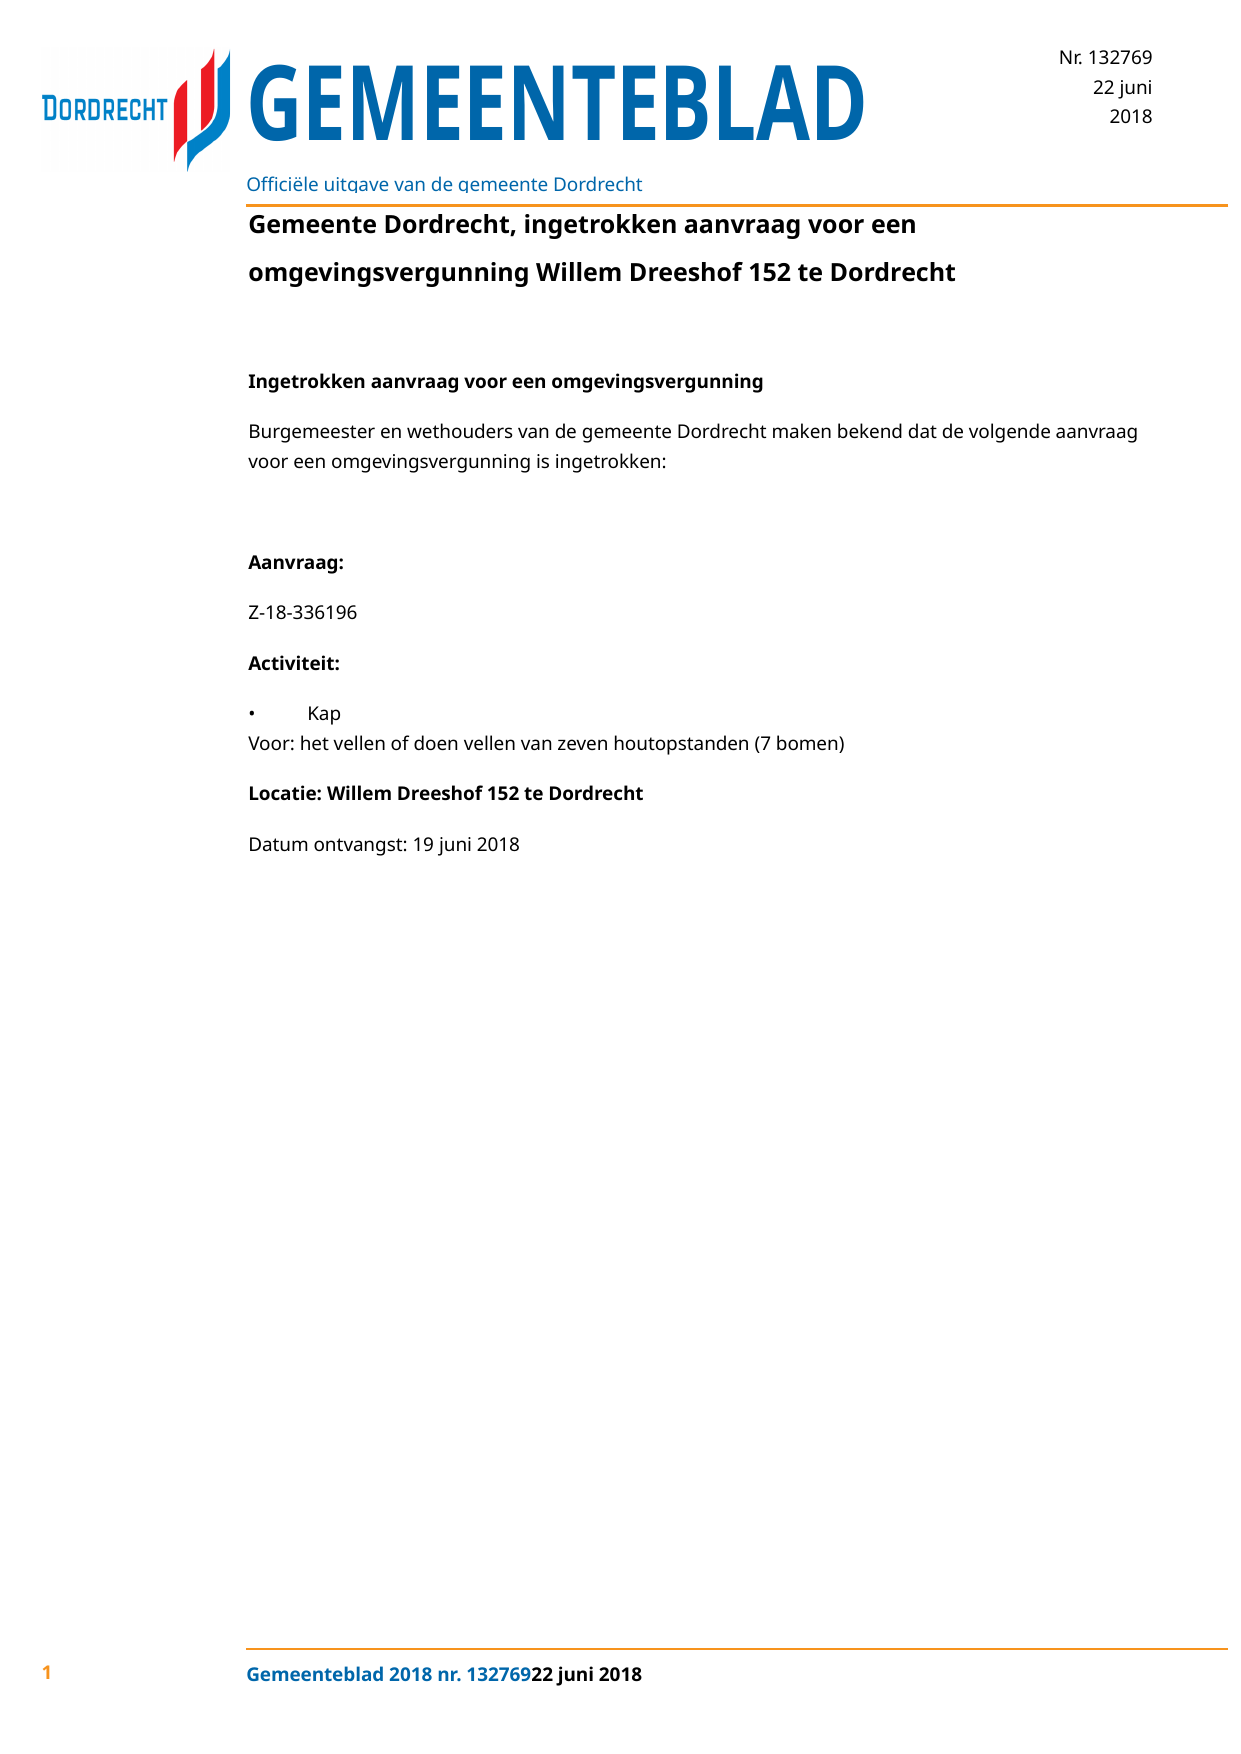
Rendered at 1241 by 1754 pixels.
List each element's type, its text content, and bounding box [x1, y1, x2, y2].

text Burgemeester en wethouders van de gemeente Dordrecht maken bekend dat de volgende aanvraag voor een omgevingsvergunning is ingetrokken: [248, 419, 1152, 474]
text Gemeente Dordrecht, ingetrokken aanvraag voor een omgevingsvergunning Willem Dreeshof 152 te Dordrecht [248, 207, 1152, 288]
text Voor: het vellen of doen vellen van zeven houtopstanden (7 bomen) [248, 730, 1152, 756]
text Z-18-336196 [248, 599, 1152, 625]
text Aanvraag: [248, 549, 1152, 575]
text Locatie: Willem Dreeshof 152 te Dordrecht [248, 780, 1152, 806]
text Datum ontvangst: 19 juni 2018 [248, 831, 1152, 857]
text Ingetrokken aanvraag voor een omgevingsvergunning [248, 368, 1152, 394]
picture [41, 47, 231, 172]
text Activiteit: [248, 650, 1152, 676]
list Kap [248, 700, 1152, 726]
